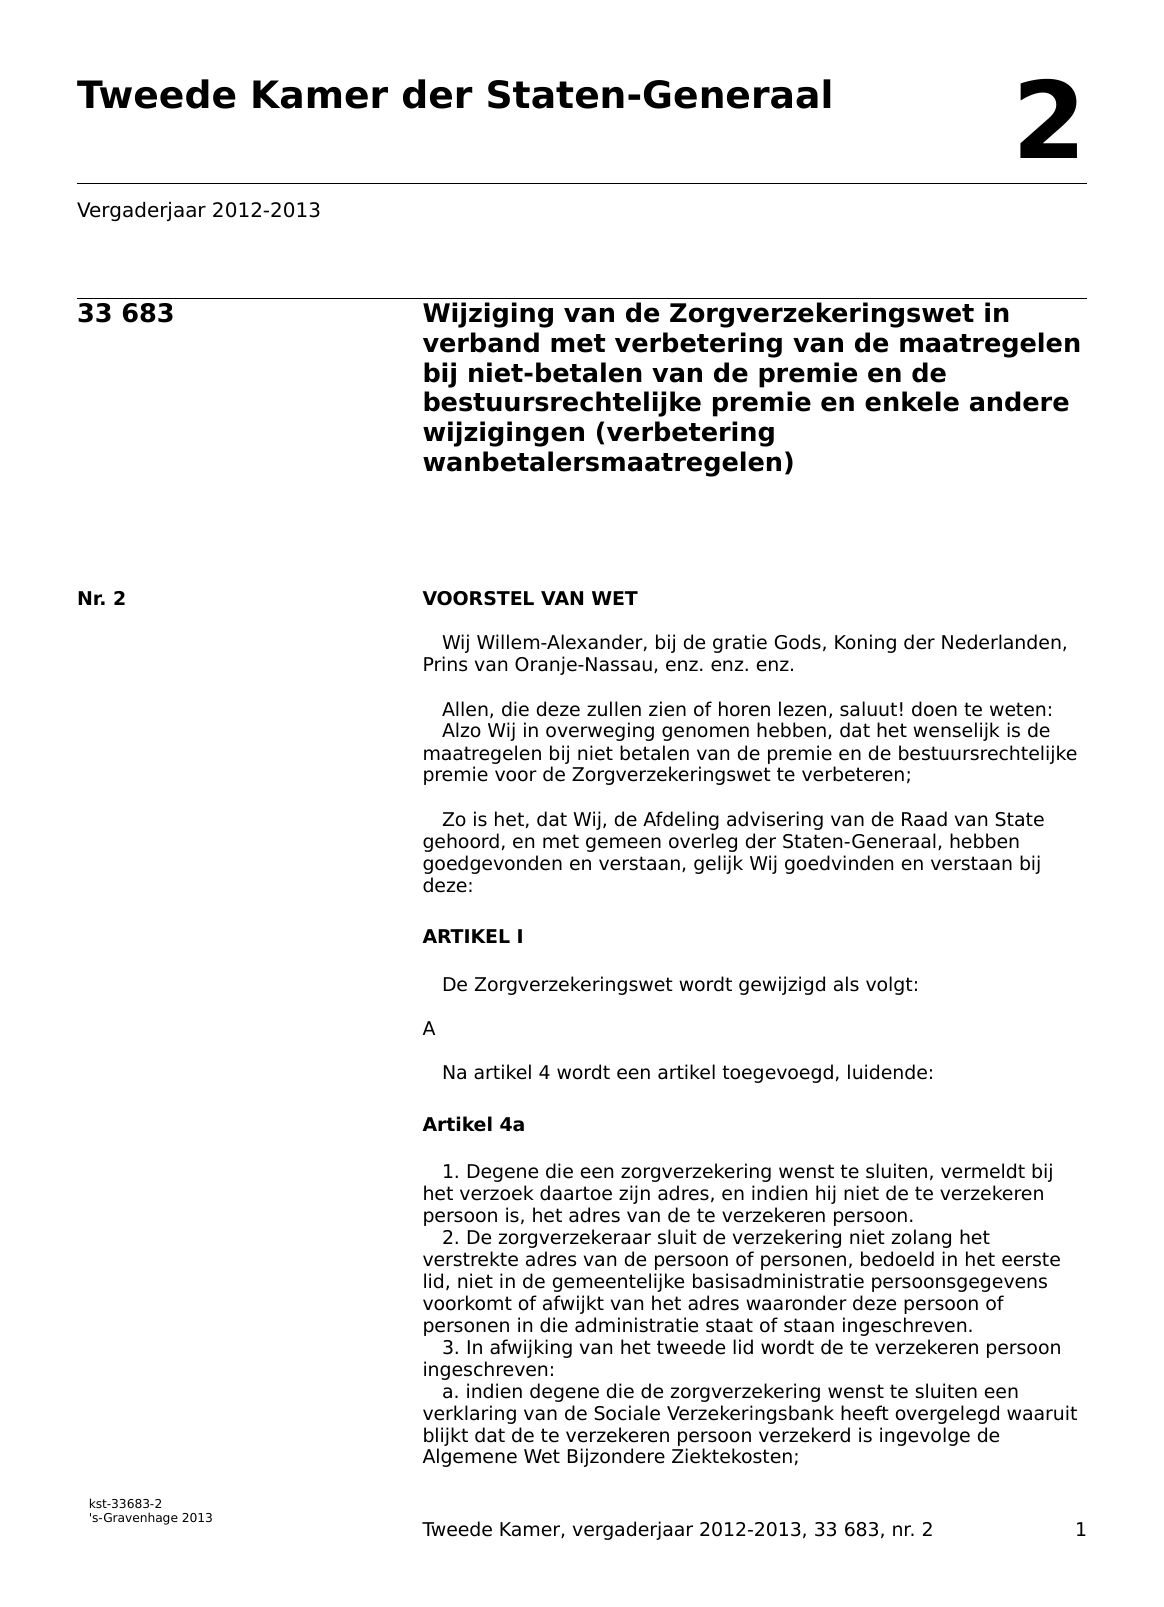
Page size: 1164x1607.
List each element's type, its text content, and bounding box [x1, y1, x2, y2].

text a. indien degene die de zorgverzekering wenst te sluiten een verklaring van de Sociale Verzekeringsbank heeft overgelegd waaruit blijkt dat de te verzekeren persoon verzekerd is ingevolge de Algemene Wet Bijzondere Ziektekosten; [422, 1381, 1087, 1468]
subtitle ARTIKEL I [422, 926, 1087, 948]
text Na artikel 4 wordt een artikel toegevoegd, luidende: [422, 1062, 1087, 1084]
text De Zorgverzekeringswet wordt gewijzigd als volgt: [422, 973, 1087, 995]
text 's-Gravenhage 2013 [88, 1511, 323, 1525]
text Zo is het, dat Wij, de Afdeling advisering van de Raad van State gehoord, en met gemeen overleg der Staten-Generaal, hebben goedgevonden en verstaan, gelijk Wij goedvinden en verstaan bij deze: [422, 808, 1087, 896]
text A [422, 1018, 1087, 1039]
table_cell Vergaderjaar 2012-2013 [77, 184, 1087, 298]
table_header Tweede Kamer der Staten-Generaal [77, 59, 886, 183]
subtitle 33 683 Wijziging van de Zorgverzekeringswet in verband met verbetering van de maatregelen bij niet-betalen van de premie en de bestuursrechtelijke premie en enkele andere wijzigingen (verbetering wanbetalersmaatregelen) [77, 299, 1087, 477]
subtitle Artikel 4a [422, 1114, 1087, 1136]
table_header 2 [886, 59, 1087, 183]
text 2. De zorgverzekeraar sluit de verzekering niet zolang het verstrekte adres van de persoon of personen, bedoeld in het eerste lid, niet in de gemeentelijke basisadministratie persoonsgegevens voorkomt of afwijkt van het adres waaronder deze persoon of personen in die administratie staat of staan ingeschreven. [422, 1227, 1087, 1337]
text 3. In afwijking van het tweede lid wordt de te verzekeren persoon ingeschreven: [422, 1337, 1087, 1381]
text 1. Degene die een zorgverzekering wenst te sluiten, vermeldt bij het verzoek daartoe zijn adres, en indien hij niet de te verzekeren persoon is, het adres van de te verzekeren persoon. [422, 1161, 1087, 1227]
text Wij Willem-Alexander, bij de gratie Gods, Koning der Nederlanden, Prins van Oranje-Nassau, enz. enz. enz. [422, 632, 1087, 676]
subtitle Nr. 2 VOORSTEL VAN WET [77, 588, 1087, 610]
text Alzo Wij in overweging genomen hebben, dat het wenselijk is de maatregelen bij niet betalen van de premie en de bestuursrechtelijke premie voor de Zorgverzekeringswet te verbeteren; [422, 720, 1087, 786]
text Allen, die deze zullen zien of horen lezen, saluut! doen te weten: [422, 698, 1087, 720]
text kst-33683-2 [88, 1497, 323, 1511]
